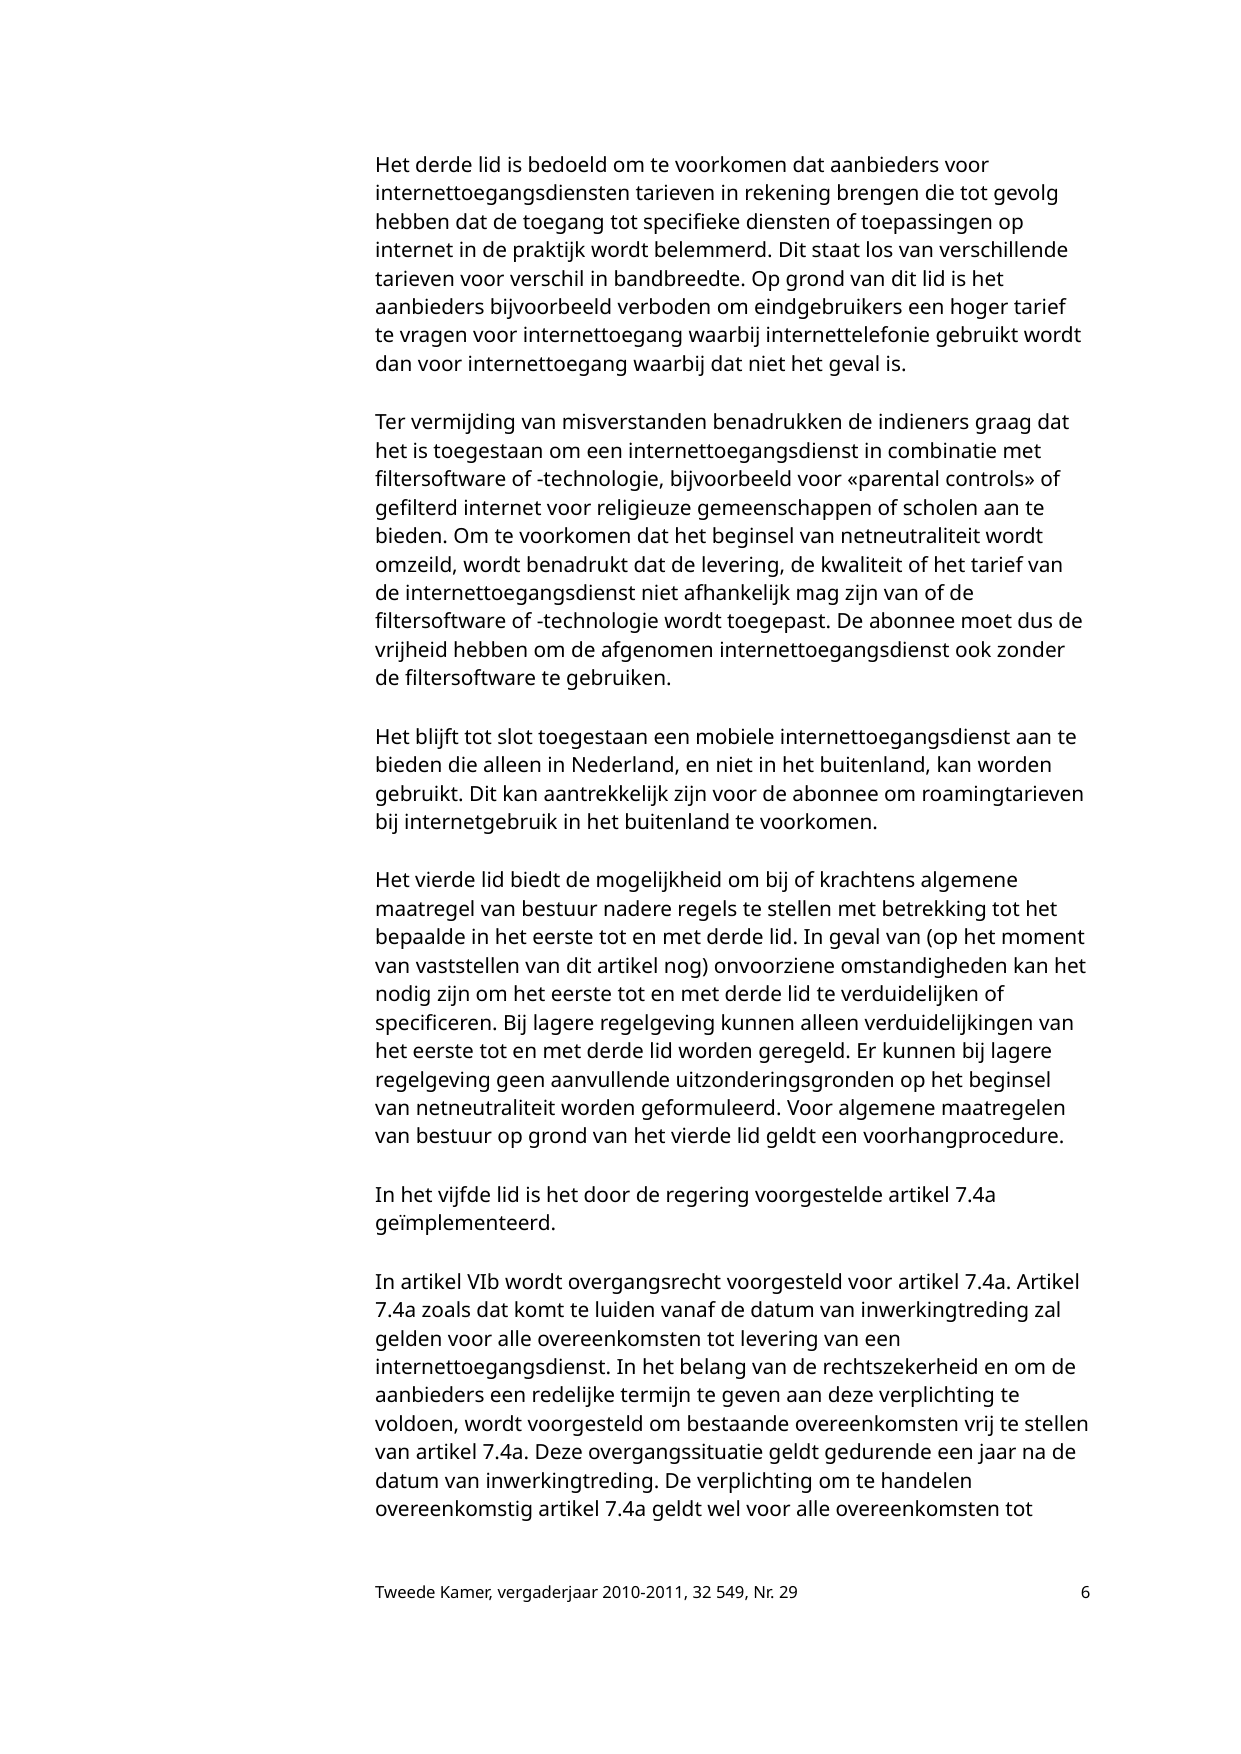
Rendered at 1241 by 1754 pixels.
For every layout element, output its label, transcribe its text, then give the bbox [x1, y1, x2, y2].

text In artikel VIb wordt overgangsrecht voorgesteld voor artikel 7.4a. Artikel 7.4a zoals dat komt te luiden vanaf de datum van inwerkingtreding zal gelden voor alle overeenkomsten tot levering van een internettoegangsdienst. In het belang van de rechtszekerheid en om de aanbieders een redelijke termijn te geven aan deze verplichting te voldoen, wordt voorgesteld om bestaande overeenkomsten vrij te stellen van artikel 7.4a. Deze overgangssituatie geldt gedurende een jaar na de datum van inwerkingtreding. De verplichting om te handelen overeenkomstig artikel 7.4a geldt wel voor alle overeenkomsten tot [375, 1267, 1090, 1523]
text Ter vermijding van misverstanden benadrukken de indieners graag dat het is toegestaan om een internettoegangsdienst in combinatie met filtersoftware of -technologie, bijvoorbeeld voor «parental controls» of gefilterd internet voor religieuze gemeenschappen of scholen aan te bieden. Om te voorkomen dat het beginsel van netneutraliteit wordt omzeild, wordt benadrukt dat de levering, de kwaliteit of het tarief van de internettoegangsdienst niet afhankelijk mag zijn van of de filtersoftware of -technologie wordt toegepast. De abonnee moet dus de vrijheid hebben om de afgenomen internettoegangsdienst ook zonder de filtersoftware te gebruiken. [375, 407, 1090, 692]
text Het vierde lid biedt de mogelijkheid om bij of krachtens algemene maatregel van bestuur nadere regels te stellen met betrekking tot het bepaalde in het eerste tot en met derde lid. In geval van (op het moment van vaststellen van dit artikel nog) onvoorziene omstandigheden kan het nodig zijn om het eerste tot en met derde lid te verduidelijken of specificeren. Bij lagere regelgeving kunnen alleen verduidelijkingen van het eerste tot en met derde lid worden geregeld. Er kunnen bij lagere regelgeving geen aanvullende uitzonderingsgronden op het beginsel van netneutraliteit worden geformuleerd. Voor algemene maatregelen van bestuur op grond van het vierde lid geldt een voorhangprocedure. [375, 866, 1090, 1150]
text Het blijft tot slot toegestaan een mobiele internettoegangsdienst aan te bieden die alleen in Nederland, en niet in het buitenland, kan worden gebruikt. Dit kan aantrekkelijk zijn voor de abonnee om roamingtarieven bij internetgebruik in het buitenland te voorkomen. [375, 722, 1090, 836]
text In het vijfde lid is het door de regering voorgestelde artikel 7.4a geïmplementeerd. [375, 1180, 1090, 1237]
text Het derde lid is bedoeld om te voorkomen dat aanbieders voor internettoegangsdiensten tarieven in rekening brengen die tot gevolg hebben dat de toegang tot specifieke diensten of toepassingen op internet in de praktijk wordt belemmerd. Dit staat los van verschillende tarieven voor verschil in bandbreedte. Op grond van dit lid is het aanbieders bijvoorbeeld verboden om eindgebruikers een hoger tarief te vragen voor internettoegang waarbij internettelefonie gebruikt wordt dan voor internettoegang waarbij dat niet het geval is. [375, 150, 1090, 377]
